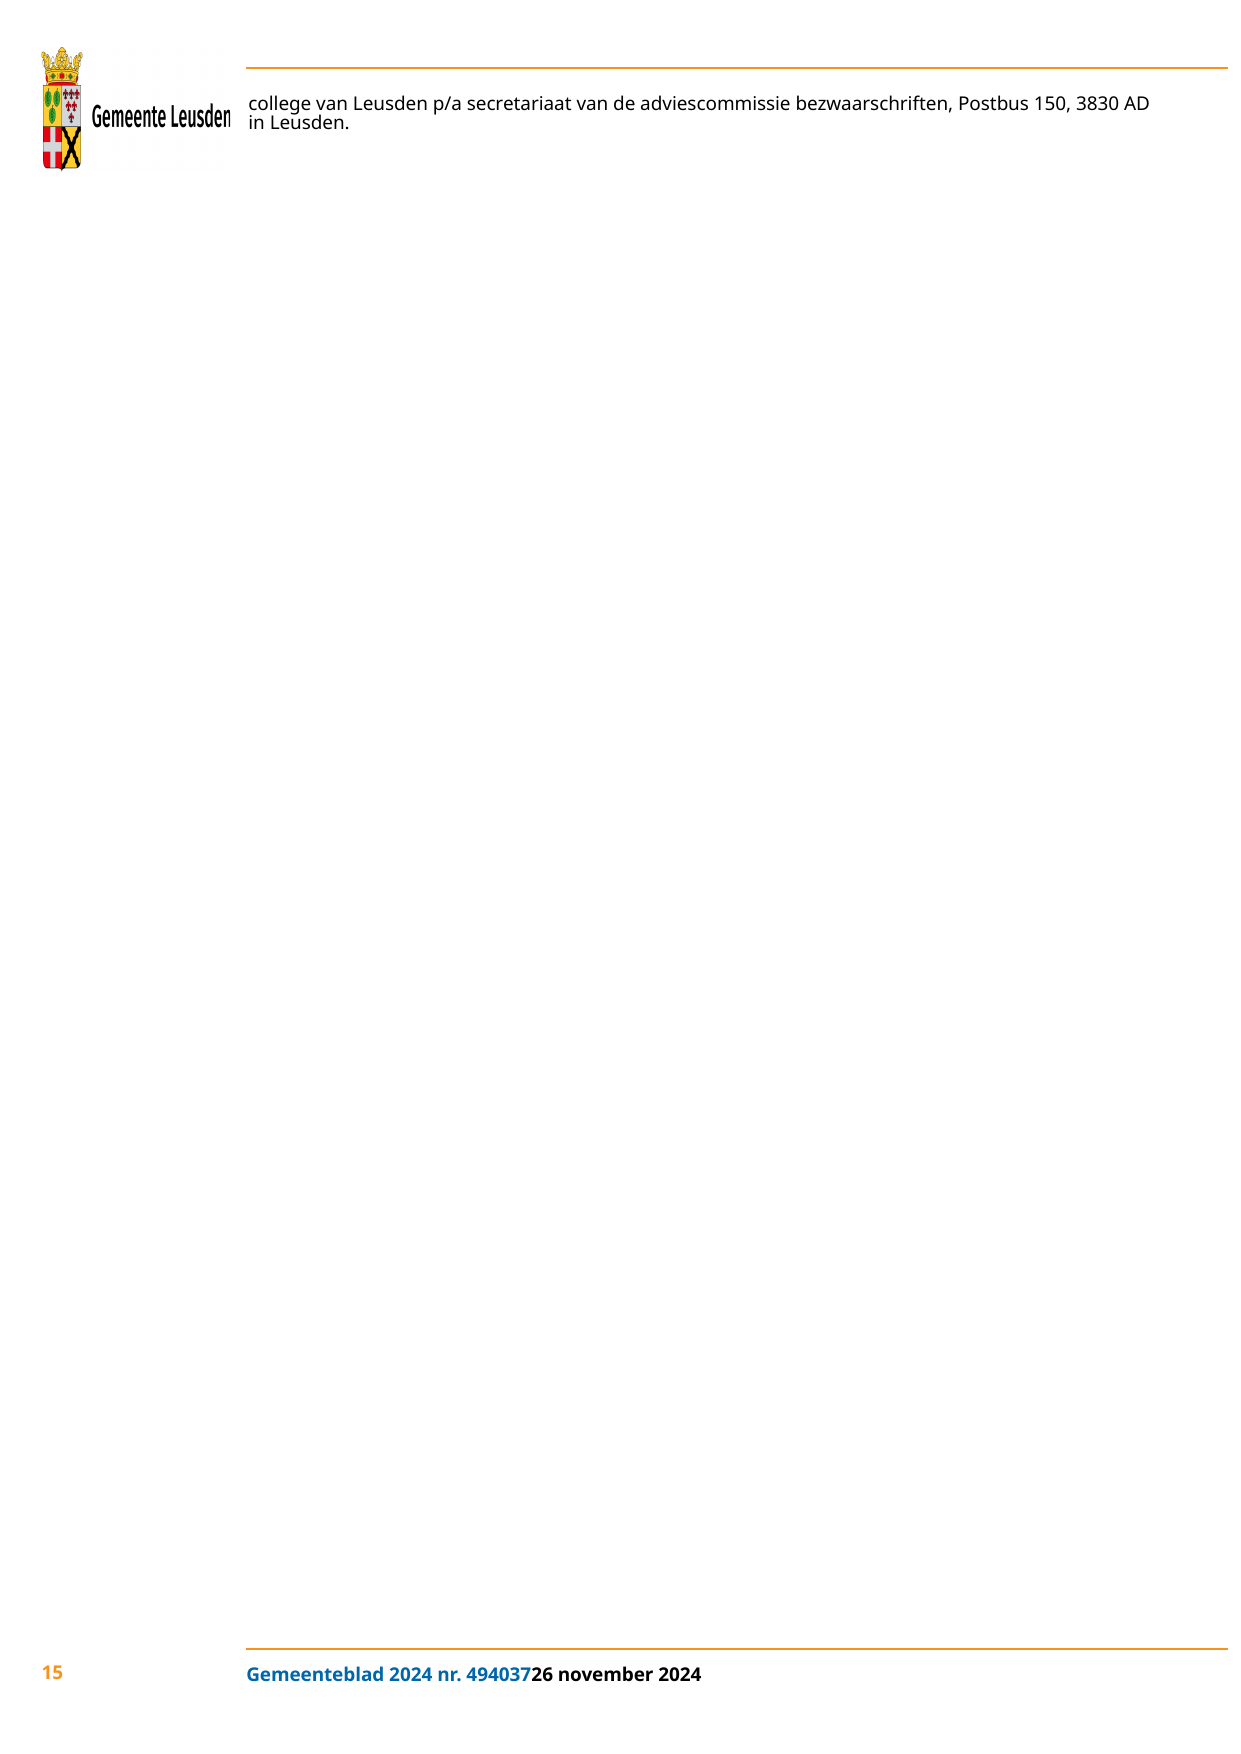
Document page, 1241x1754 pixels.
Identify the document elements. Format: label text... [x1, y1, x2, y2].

picture [41, 47, 231, 172]
text college van Leusden p/a secretariaat van de adviescommissie bezwaarschriften, Postbus 150, 3830 AD in Leusden. [248, 95, 1152, 133]
